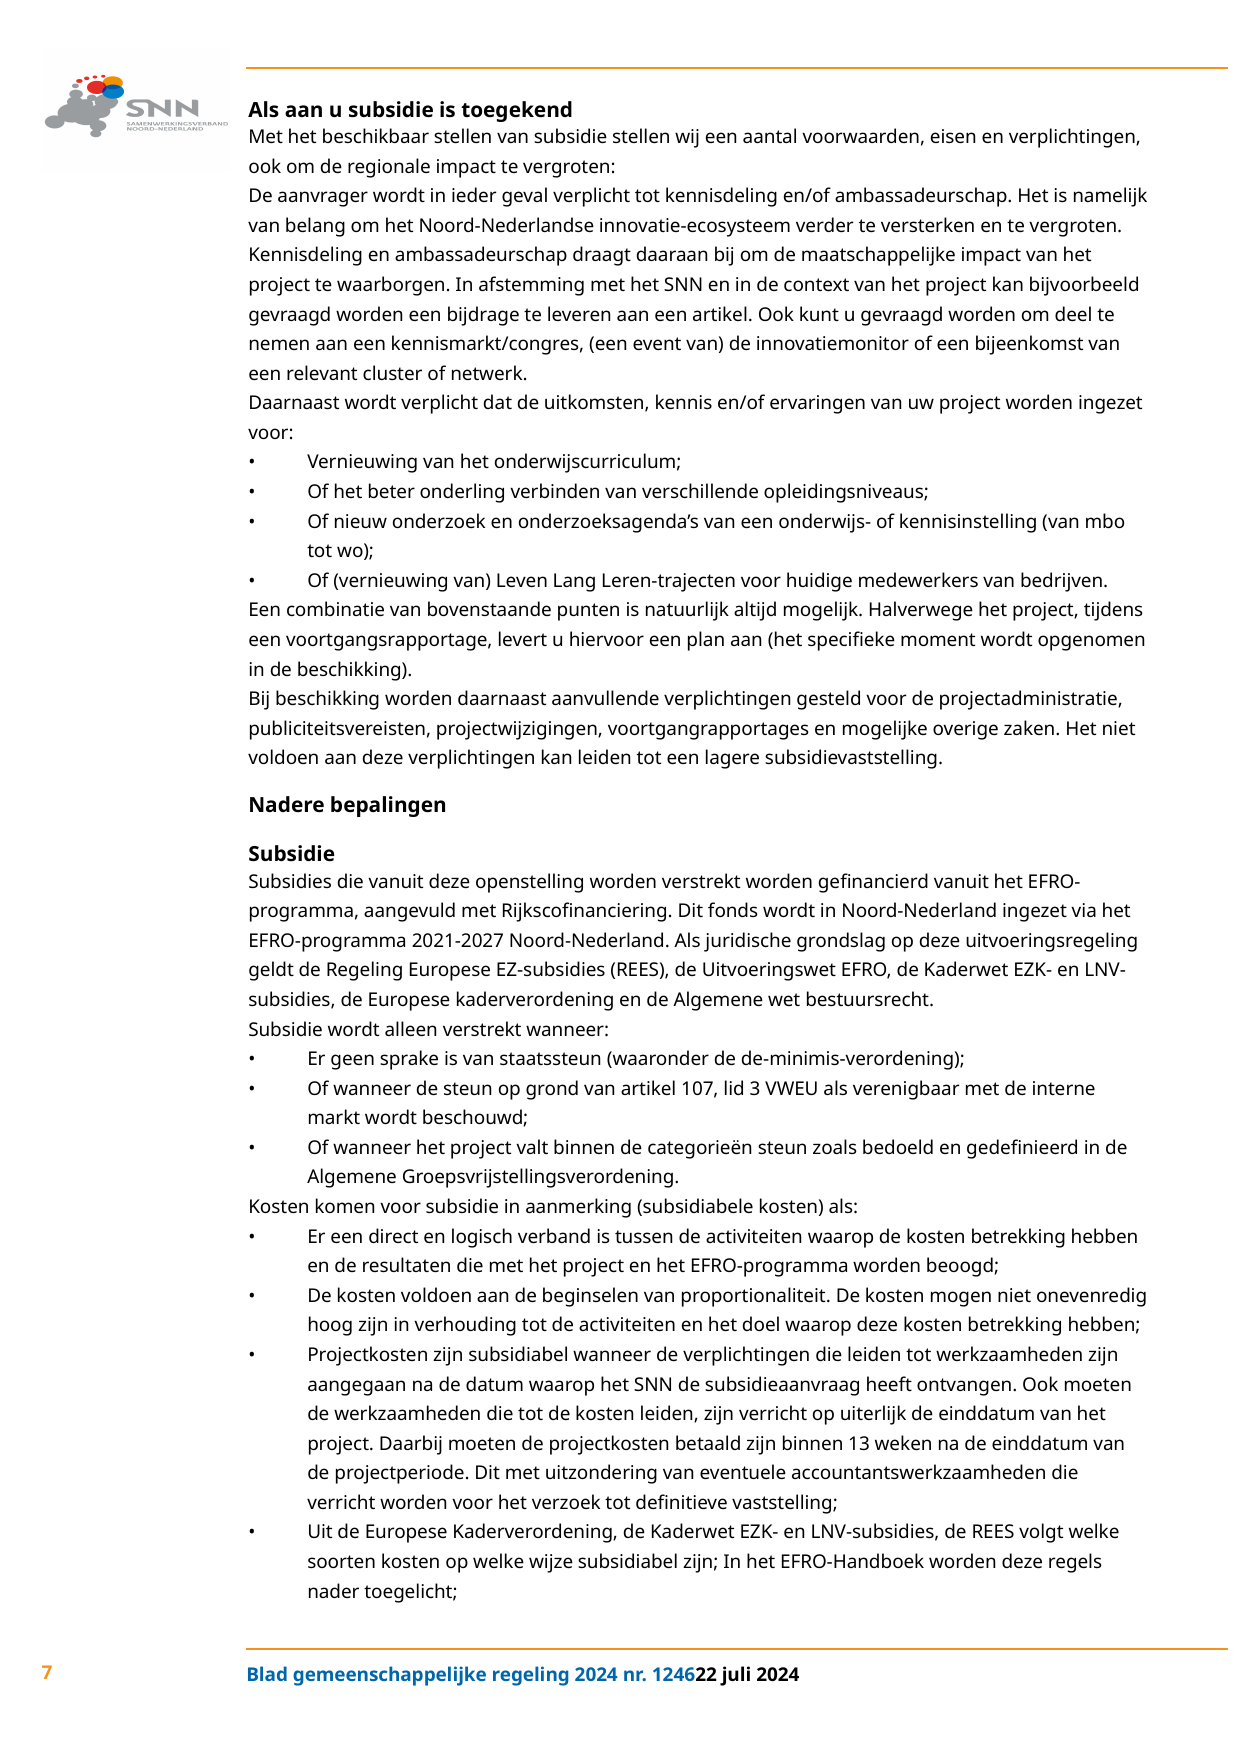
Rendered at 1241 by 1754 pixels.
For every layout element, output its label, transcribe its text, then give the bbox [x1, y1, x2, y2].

list De kosten voldoen aan de beginselen van proportionaliteit. De kosten mogen niet onevenredig hoog zijn in verhouding tot de activiteiten en het doel waarop deze kosten betrekking hebben; [248, 1282, 1152, 1337]
list Of wanneer de steun op grond van artikel 107, lid 3 VWEU als verenigbaar met de interne markt wordt beschouwd; [248, 1075, 1152, 1130]
list Vernieuwing van het onderwijscurriculum; [248, 449, 1152, 474]
text Kosten komen voor subsidie in aanmerking (subsidiabele kosten) als: [248, 1193, 1152, 1219]
list Uit de Europese Kaderverordening, de Kaderwet EZK- en LNV-subsidies, de REES volgt welke soorten kosten op welke wijze subsidiabel zijn; In het EFRO-Handboek worden deze regels nader toegelicht; [248, 1519, 1152, 1603]
picture [41, 47, 231, 172]
text Als aan u subsidie is toegekend [248, 95, 1152, 123]
list Er een direct en logisch verband is tussen de activiteiten waarop de kosten betrekking hebben en de resultaten die met het project en het EFRO-programma worden beoogd; [248, 1223, 1152, 1278]
text Subsidie wordt alleen verstrekt wanneer: [248, 1016, 1152, 1041]
text Bij beschikking worden daarnaast aanvullende verplichtingen gesteld voor de projectadministratie, publiciteitsvereisten, projectwijzigingen, voortgangrapportages en mogelijke overige zaken. Het niet voldoen aan deze verplichtingen kan leiden tot een lagere subsidievaststelling. [248, 685, 1152, 770]
list Of wanneer het project valt binnen de categorieën steun zoals bedoeld en gedefinieerd in de Algemene Groepsvrijstellingsverordening. [248, 1134, 1152, 1189]
text Subsidie [248, 839, 1152, 868]
text Daarnaast wordt verplicht dat de uitkomsten, kennis en/of ervaringen van uw project worden ingezet voor: [248, 389, 1152, 445]
list Projectkosten zijn subsidiabel wanneer de verplichtingen die leiden tot werkzaamheden zijn aangegaan na de datum waarop het SNN de subsidieaanvraag heeft ontvangen. Ook moeten de werkzaamheden die tot de kosten leiden, zijn verricht op uiterlijk de einddatum van het project. Daarbij moeten de projectkosten betaald zijn binnen 13 weken na de einddatum van de projectperiode. Dit met uitzondering van eventuele accountantswerkzaamheden die verricht worden voor het verzoek tot definitieve vaststelling; [248, 1341, 1152, 1515]
text Nadere bepalingen [248, 790, 1152, 818]
text De aanvrager wordt in ieder geval verplicht tot kennisdeling en/of ambassadeurschap. Het is namelijk van belang om het Noord-Nederlandse innovatie-ecosysteem verder te versterken en te vergroten. Kennisdeling en ambassadeurschap draagt daaraan bij om de maatschappelijke impact van het project te waarborgen. In afstemming met het SNN en in de context van het project kan bijvoorbeeld gevraagd worden een bijdrage te leveren aan een artikel. Ook kunt u gevraagd worden om deel te nemen aan een kennismarkt/congres, (een event van) de innovatiemonitor of een bijeenkomst van een relevant cluster of netwerk. [248, 182, 1152, 386]
list Er geen sprake is van staatssteun (waaronder de de-minimis-verordening); [248, 1045, 1152, 1071]
list Of het beter onderling verbinden van verschillende opleidingsniveaus; [248, 478, 1152, 504]
text Subsidies die vanuit deze openstelling worden verstrekt worden gefinancierd vanuit het EFRO-programma, aangevuld met Rijkscofinanciering. Dit fonds wordt in Noord-Nederland ingezet via het EFRO-programma 2021-2027 Noord-Nederland. Als juridische grondslag op deze uitvoeringsregeling geldt de Regeling Europese EZ-subsidies (REES), de Uitvoeringswet EFRO, de Kaderwet EZK- en LNV-subsidies, de Europese kaderverordening en de Algemene wet bestuursrecht. [248, 868, 1152, 1012]
list Of nieuw onderzoek en onderzoeksagenda’s van een onderwijs- of kennisinstelling (van mbo tot wo); [248, 508, 1152, 563]
text Met het beschikbaar stellen van subsidie stellen wij een aantal voorwaarden, eisen en verplichtingen, ook om de regionale impact te vergroten: [248, 123, 1152, 178]
text Een combinatie van bovenstaande punten is natuurlijk altijd mogelijk. Halverwege het project, tijdens een voortgangsrapportage, levert u hiervoor een plan aan (het specifieke moment wordt opgenomen in de beschikking). [248, 597, 1152, 681]
list Of (vernieuwing van) Leven Lang Leren-trajecten voor huidige medewerkers van bedrijven. [248, 567, 1152, 593]
